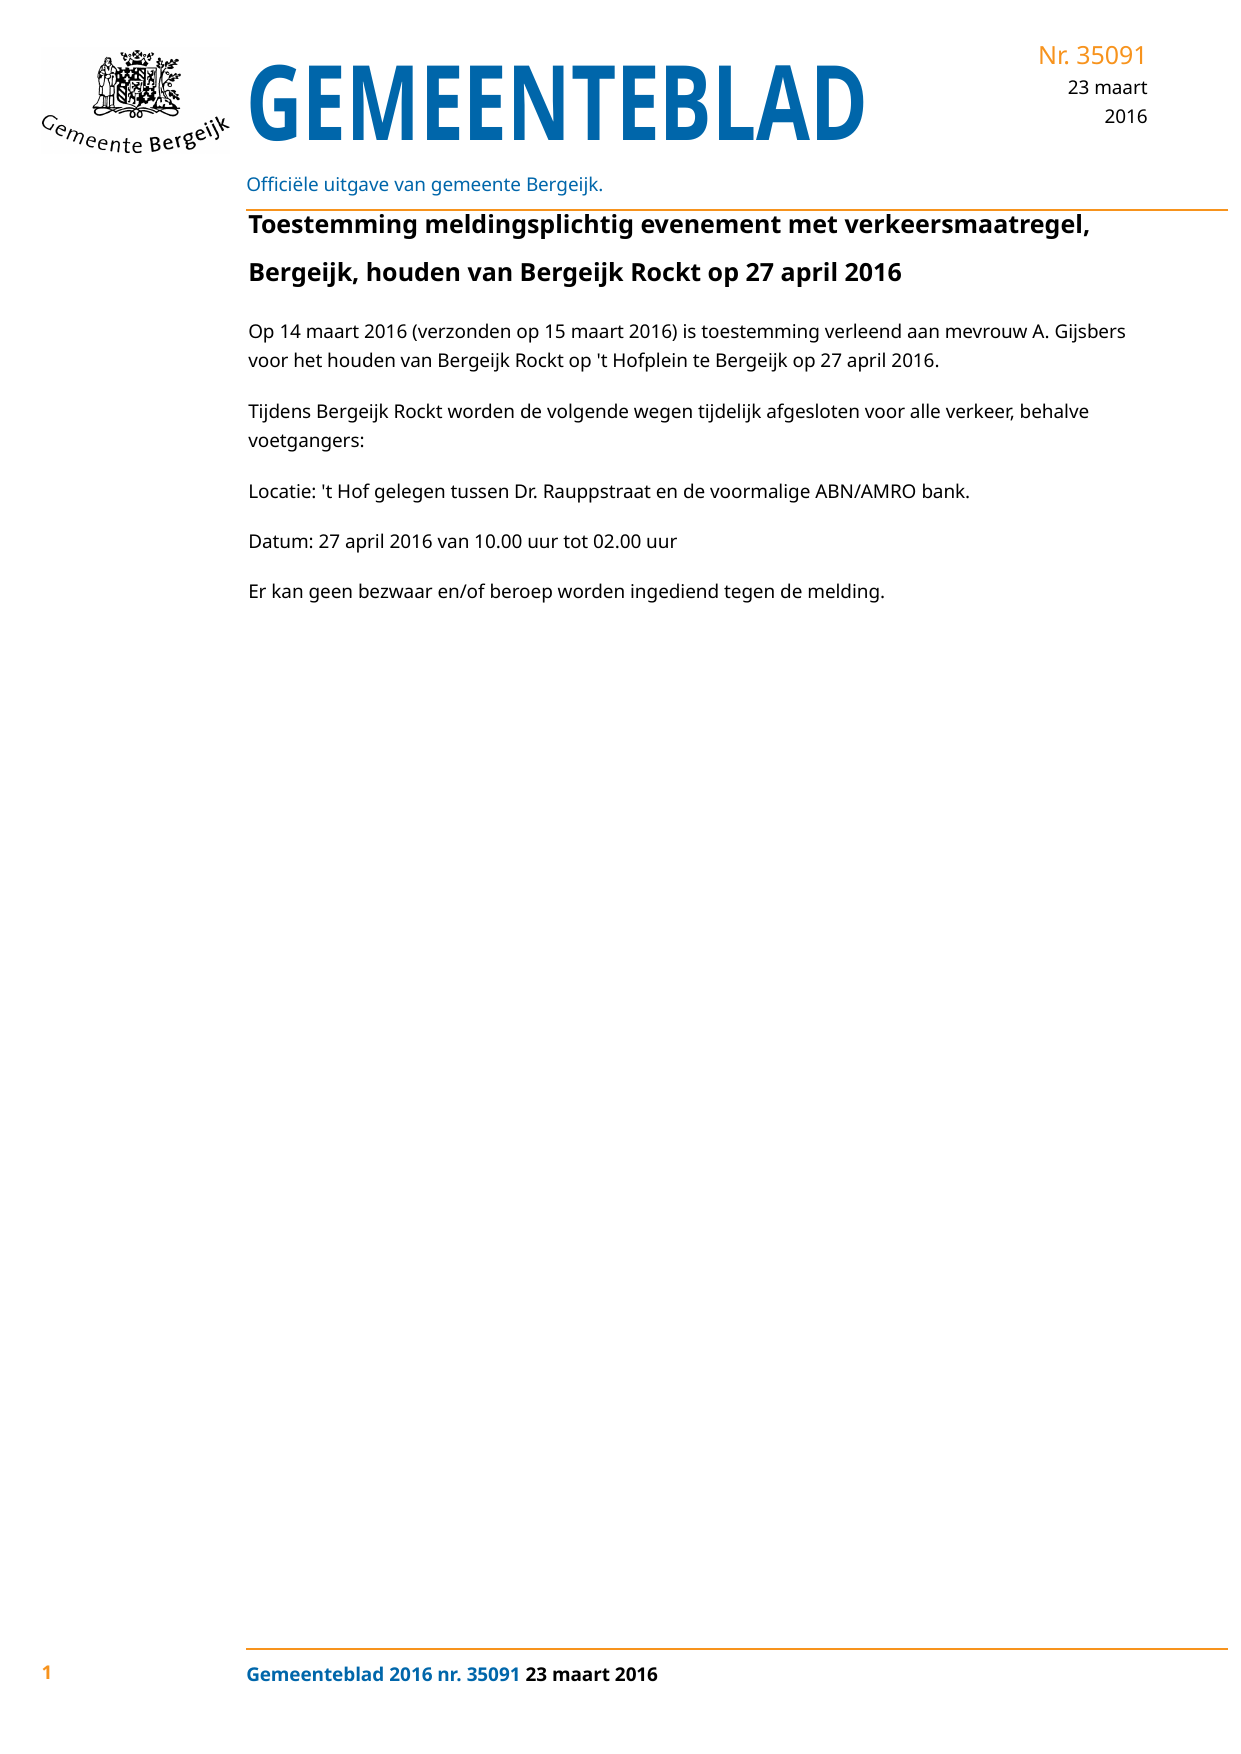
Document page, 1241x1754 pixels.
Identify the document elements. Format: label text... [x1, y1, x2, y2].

text Op 14 maart 2016 (verzonden op 15 maart 2016) is toestemming verleend aan mevrouw A. Gijsbers voor het houden van Bergeijk Rockt op 't Hofplein te Bergeijk op 27 april 2016. [248, 318, 1152, 373]
text Locatie: 't Hof gelegen tussen Dr. Rauppstraat en de voormalige ABN/AMRO bank. [248, 478, 1152, 504]
text Er kan geen bezwaar en/of beroep worden ingediend tegen de melding. [248, 579, 1152, 604]
text Toestemming meldingsplichtig evenement met verkeersmaatregel, Bergeijk, houden van Bergeijk Rockt op 27 april 2016 [248, 211, 1152, 288]
text Tijdens Bergeijk Rockt worden de volgende wegen tijdelijk afgesloten voor alle verkeer, behalve voetgangers: [248, 398, 1152, 453]
text Datum: 27 april 2016 van 10.00 uur tot 02.00 uur [248, 528, 1152, 554]
picture [41, 47, 231, 154]
